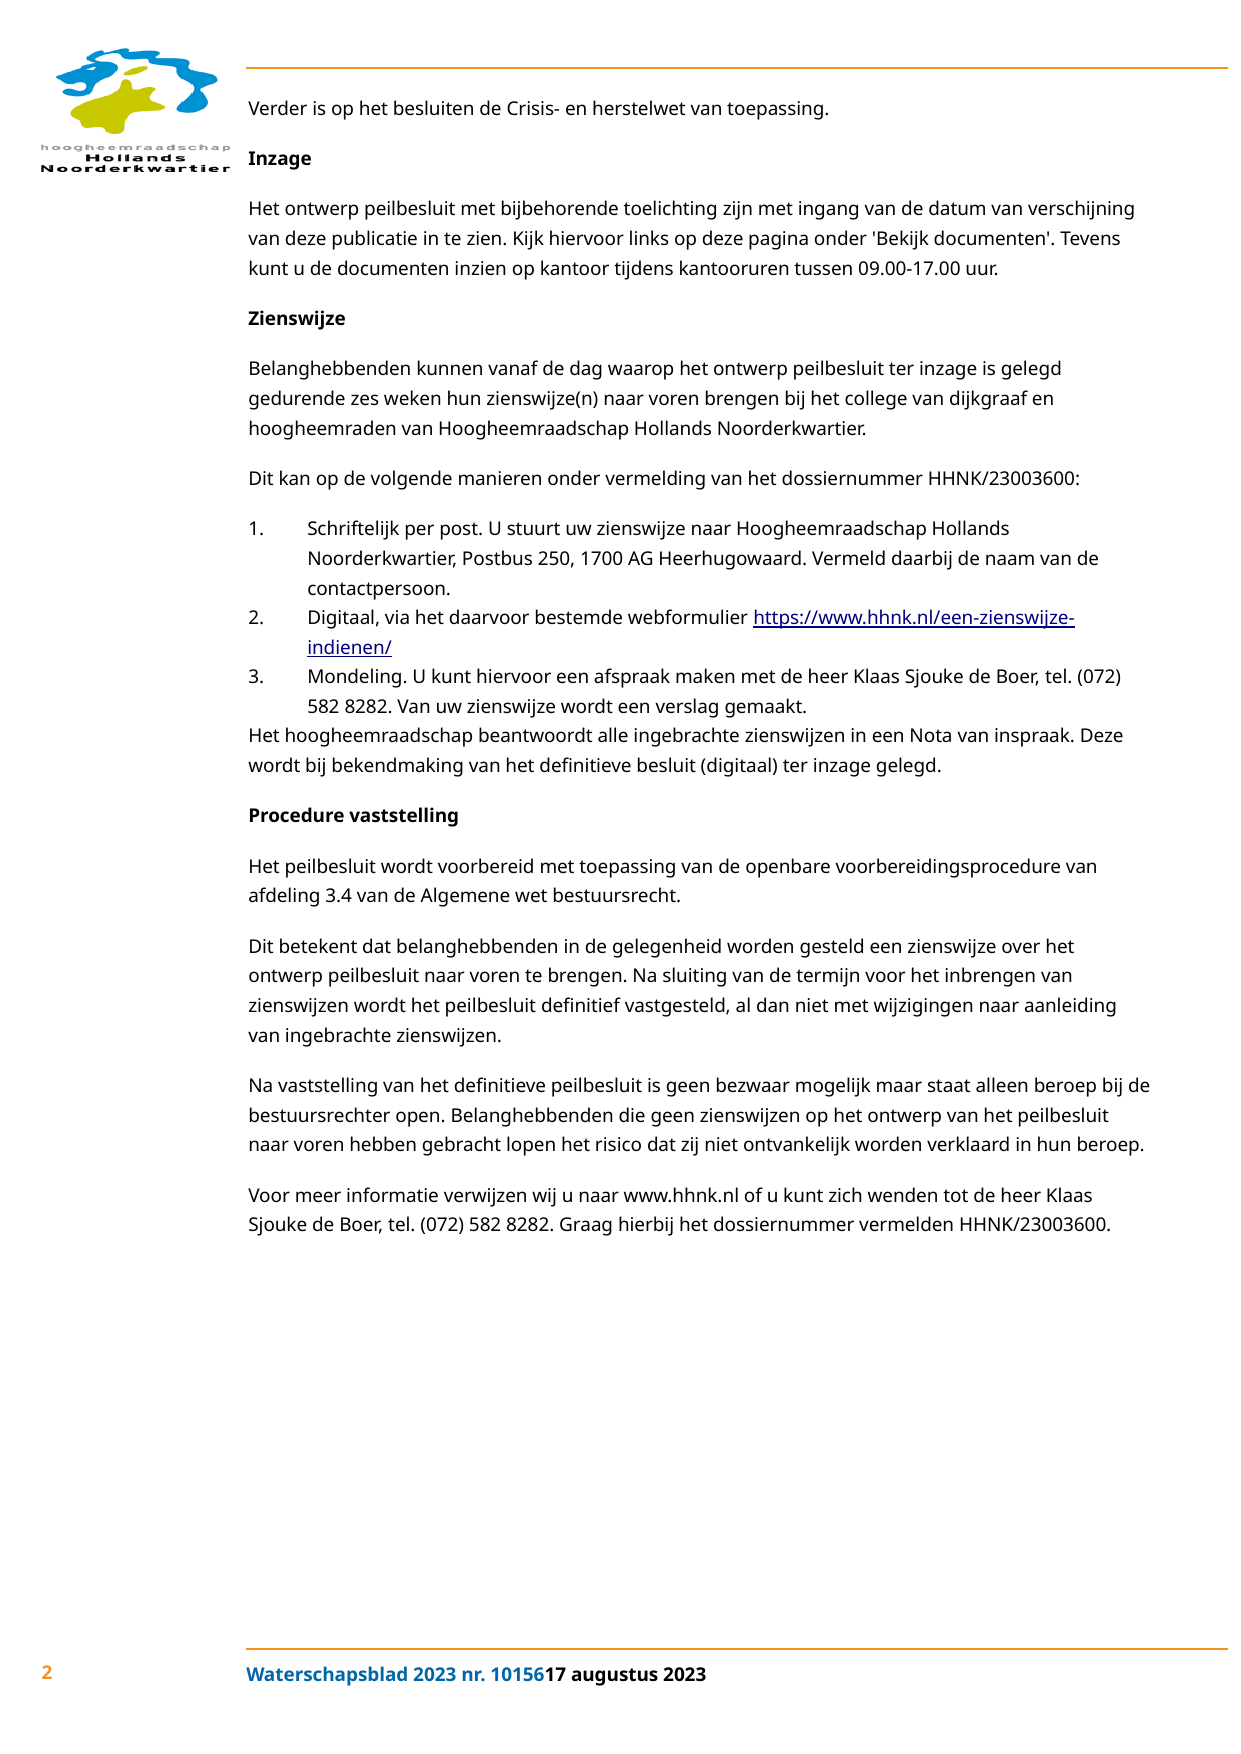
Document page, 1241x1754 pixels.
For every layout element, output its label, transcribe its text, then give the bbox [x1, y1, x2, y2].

text Belanghebbenden kunnen vanaf de dag waarop het ontwerp peilbesluit ter inzage is gelegd gedurende zes weken hun zienswijze(n) naar voren brengen bij het college van dijkgraaf en hoogheemraden van Hoogheemraadschap Hollands Noorderkwartier. [248, 356, 1152, 441]
picture [41, 47, 231, 172]
text Dit kan op de volgende manieren onder vermelding van het dossiernummer HHNK/23003600: [248, 465, 1152, 491]
list Schriftelijk per post. U stuurt uw zienswijze naar Hoogheemraadschap Hollands Noorderkwartier, Postbus 250, 1700 AG Heerhugowaard. Vermeld daarbij de naam van de contactpersoon. [248, 516, 1152, 601]
text Dit betekent dat belanghebbenden in de gelegenheid worden gesteld een zienswijze over het ontwerp peilbesluit naar voren te brengen. Na sluiting van de termijn voor het inbrengen van zienswijzen wordt het peilbesluit definitief vastgesteld, al dan niet met wijzigingen naar aanleiding van ingebrachte zienswijzen. [248, 933, 1152, 1048]
text Het peilbesluit wordt voorbereid met toepassing van de openbare voorbereidingsprocedure van afdeling 3.4 van de Algemene wet bestuursrecht. [248, 853, 1152, 908]
text Na vaststelling van het definitieve peilbesluit is geen bezwaar mogelijk maar staat alleen beroep bij de bestuursrechter open. Belanghebbenden die geen zienswijzen op het ontwerp van het peilbesluit naar voren hebben gebracht lopen het risico dat zij niet ontvankelijk worden verklaard in hun beroep. [248, 1072, 1152, 1157]
text Procedure vaststelling [248, 803, 1152, 828]
text Het ontwerp peilbesluit met bijbehorende toelichting zijn met ingang van de datum van verschijning van deze publicatie in te zien. Kijk hiervoor links op deze pagina onder 'Bekijk documenten'. Tevens kunt u de documenten inzien op kantoor tijdens kantooruren tussen 09.00-17.00 uur. [248, 196, 1152, 281]
text Het hoogheemraadschap beantwoordt alle ingebrachte zienswijzen in een Nota van inspraak. Deze wordt bij bekendmaking van het definitieve besluit (digitaal) ter inzage gelegd. [248, 723, 1152, 778]
text Zienswijze [248, 305, 1152, 331]
text Inzage [248, 145, 1152, 171]
list Digitaal, via het daarvoor bestemde webformulier https://www.hhnk.nl/een-zienswijze-indienen/ [248, 604, 1152, 660]
text Voor meer informatie verwijzen wij u naar www.hhnk.nl of u kunt zich wenden tot de heer Klaas Sjouke de Boer, tel. (072) 582 8282. Graag hierbij het dossiernummer vermelden HHNK/23003600. [248, 1182, 1152, 1237]
text Verder is op het besluiten de Crisis- en herstelwet van toepassing. [248, 95, 1152, 121]
list Mondeling. U kunt hiervoor een afspraak maken met de heer Klaas Sjouke de Boer, tel. (072) 582 8282. Van uw zienswijze wordt een verslag gemaakt. [248, 663, 1152, 719]
